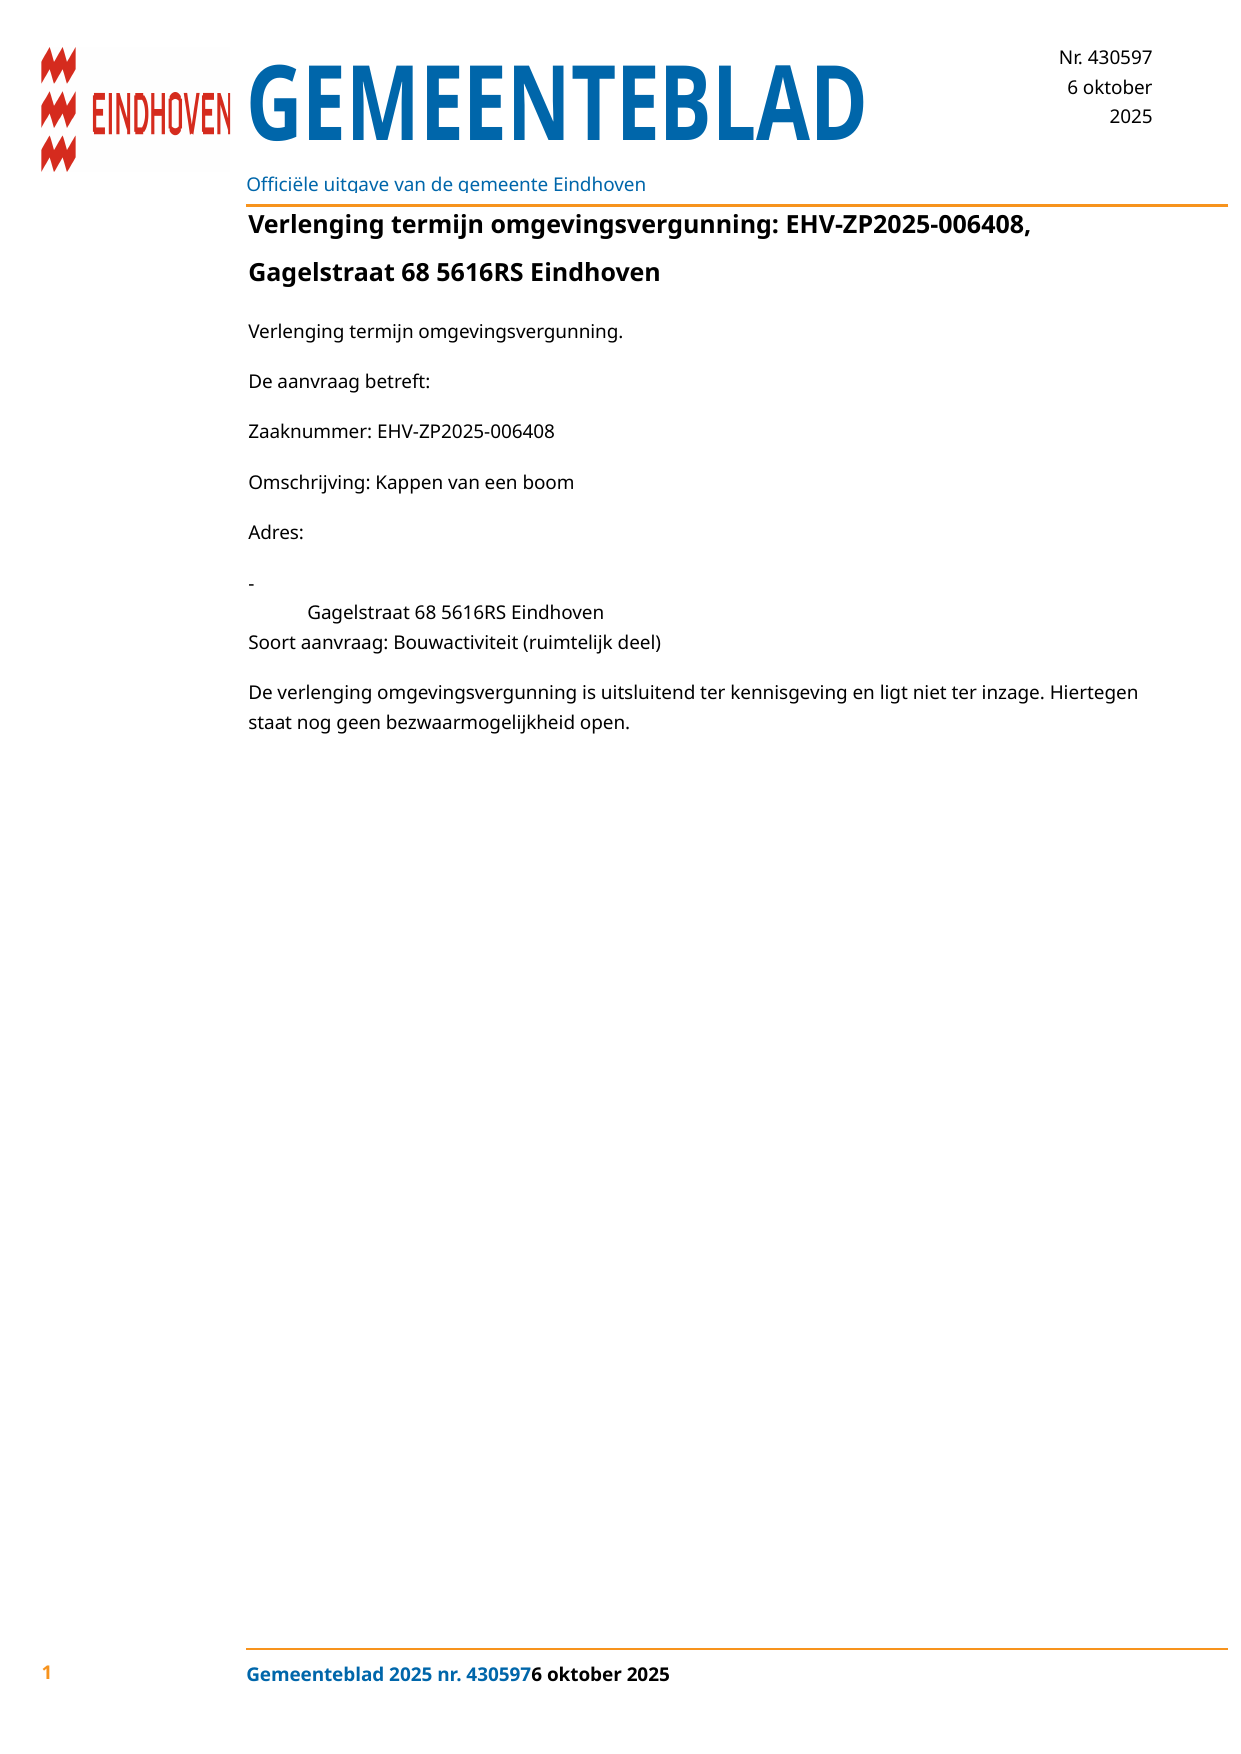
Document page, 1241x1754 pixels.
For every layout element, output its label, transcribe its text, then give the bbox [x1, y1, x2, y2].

picture [41, 47, 231, 172]
text De verlenging omgevingsvergunning is uitsluitend ter kennisgeving en ligt niet ter inzage. Hiertegen staat nog geen bezwaarmogelijkheid open. [248, 679, 1152, 735]
text Verlenging termijn omgevingsvergunning: EHV-ZP2025-006408, Gagelstraat 68 5616RS Eindhoven [248, 207, 1152, 288]
text Soort aanvraag: Bouwactiviteit (ruimtelijk deel) [248, 629, 1152, 655]
text Zaaknummer: EHV-ZP2025-006408 [248, 419, 1152, 444]
text De aanvraag betreft: [248, 368, 1152, 394]
text Verlenging termijn omgevingsvergunning. [248, 318, 1152, 344]
text Adres: [248, 519, 1152, 545]
text Omschrijving: Kappen van een boom [248, 469, 1152, 495]
list Gagelstraat 68 5616RS Eindhoven [248, 599, 1152, 625]
